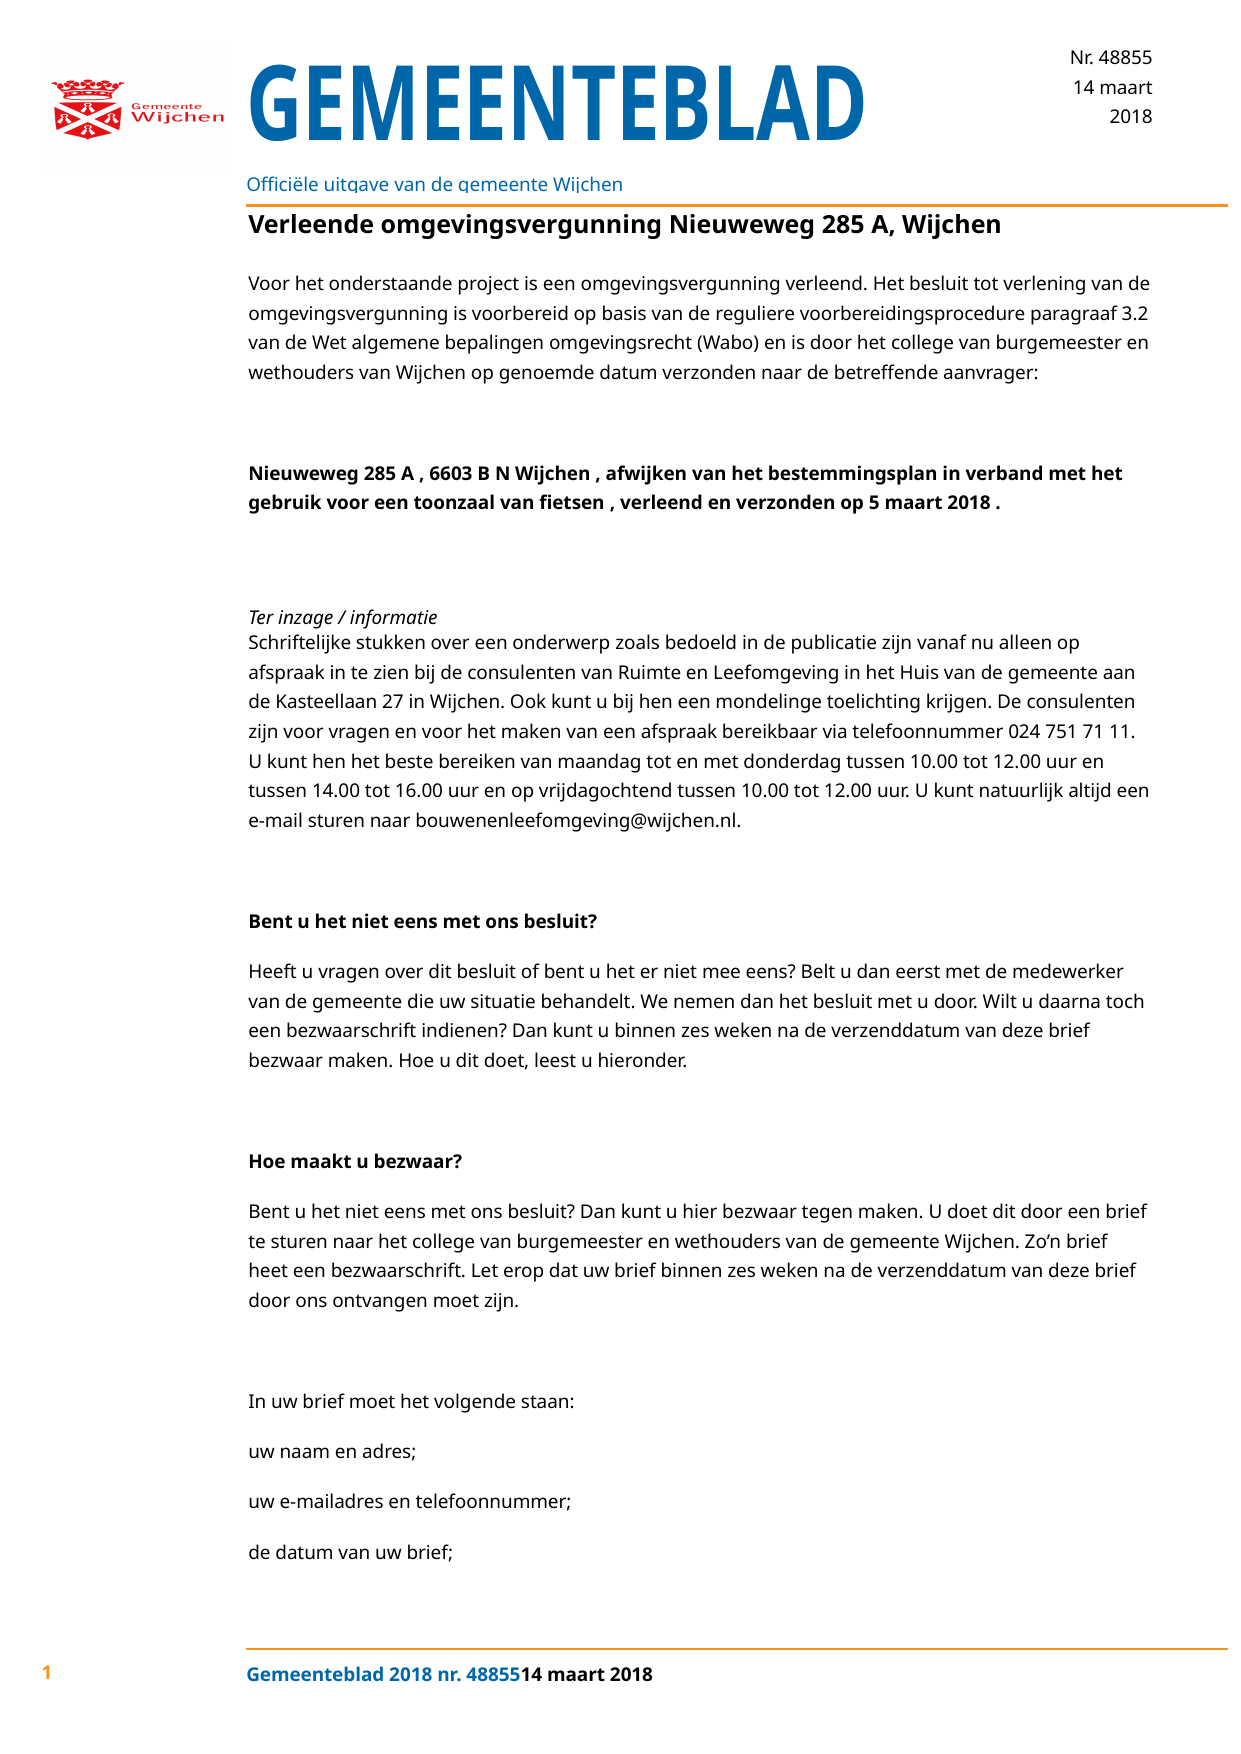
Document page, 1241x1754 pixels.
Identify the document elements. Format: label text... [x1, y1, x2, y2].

picture [41, 47, 231, 172]
text Heeft u vragen over dit besluit of bent u het er niet mee eens? Belt u dan eerst met de medewerker van de gemeente die uw situatie behandelt. We nemen dan het besluit met u door. Wilt u daarna toch een bezwaarschrift indienen? Dan kunt u binnen zes weken na de verzenddatum van deze brief bezwaar maken. Hoe u dit doet, leest u hieronder. [248, 958, 1152, 1073]
text Bent u het niet eens met ons besluit? [248, 908, 1152, 934]
text Verleende omgevingsvergunning Nieuweweg 285 A, Wijchen [248, 207, 1152, 241]
text Nieuweweg 285 A , 6603 B N Wijchen , afwijken van het bestemmingsplan in verband met het gebruik voor een toonzaal van fietsen , verleend en verzonden op 5 maart 2018 . [248, 460, 1152, 515]
text Schriftelijke stukken over een onderwerp zoals bedoeld in de publicatie zijn vanaf nu alleen op afspraak in te zien bij de consulenten van Ruimte en Leefomgeving in het Huis van de gemeente aan de Kasteellaan 27 in Wijchen. Ook kunt u bij hen een mondelinge toelichting krijgen. De consulenten zijn voor vragen en voor het maken van een afspraak bereikbaar via telefoonnummer 024 751 71 11. U kunt hen het beste bereiken van maandag tot en met donderdag tussen 10.00 tot 12.00 uur en tussen 14.00 tot 16.00 uur en op vrijdagochtend tussen 10.00 tot 12.00 uur. U kunt natuurlijk altijd een e-mail sturen naar bouwenenleefomgeving@wijchen.nl. [248, 629, 1152, 833]
text uw naam en adres; [248, 1438, 1152, 1464]
text de datum van uw brief; [248, 1539, 1152, 1565]
text uw e-mailadres en telefoonnummer; [248, 1489, 1152, 1514]
text Voor het onderstaande project is een omgevingsvergunning verleend. Het besluit tot verlening van de omgevingsvergunning is voorbereid op basis van de reguliere voorbereidingsprocedure paragraaf 3.2 van de Wet algemene bepalingen omgevingsrecht (Wabo) en is door het college van burgemeester en wethouders van Wijchen op genoemde datum verzonden naar de betreffende aanvrager: [248, 270, 1152, 385]
text Bent u het niet eens met ons besluit? Dan kunt u hier bezwaar tegen maken. U doet dit door een brief te sturen naar het college van burgemeester en wethouders van de gemeente Wijchen. Zo’n brief heet een bezwaarschrift. Let erop dat uw brief binnen zes weken na de verzenddatum van deze brief door ons ontvangen moet zijn. [248, 1198, 1152, 1313]
text Ter inzage / informatie [248, 604, 1152, 629]
text In uw brief moet het volgende staan: [248, 1388, 1152, 1414]
text Hoe maakt u bezwaar? [248, 1148, 1152, 1174]
